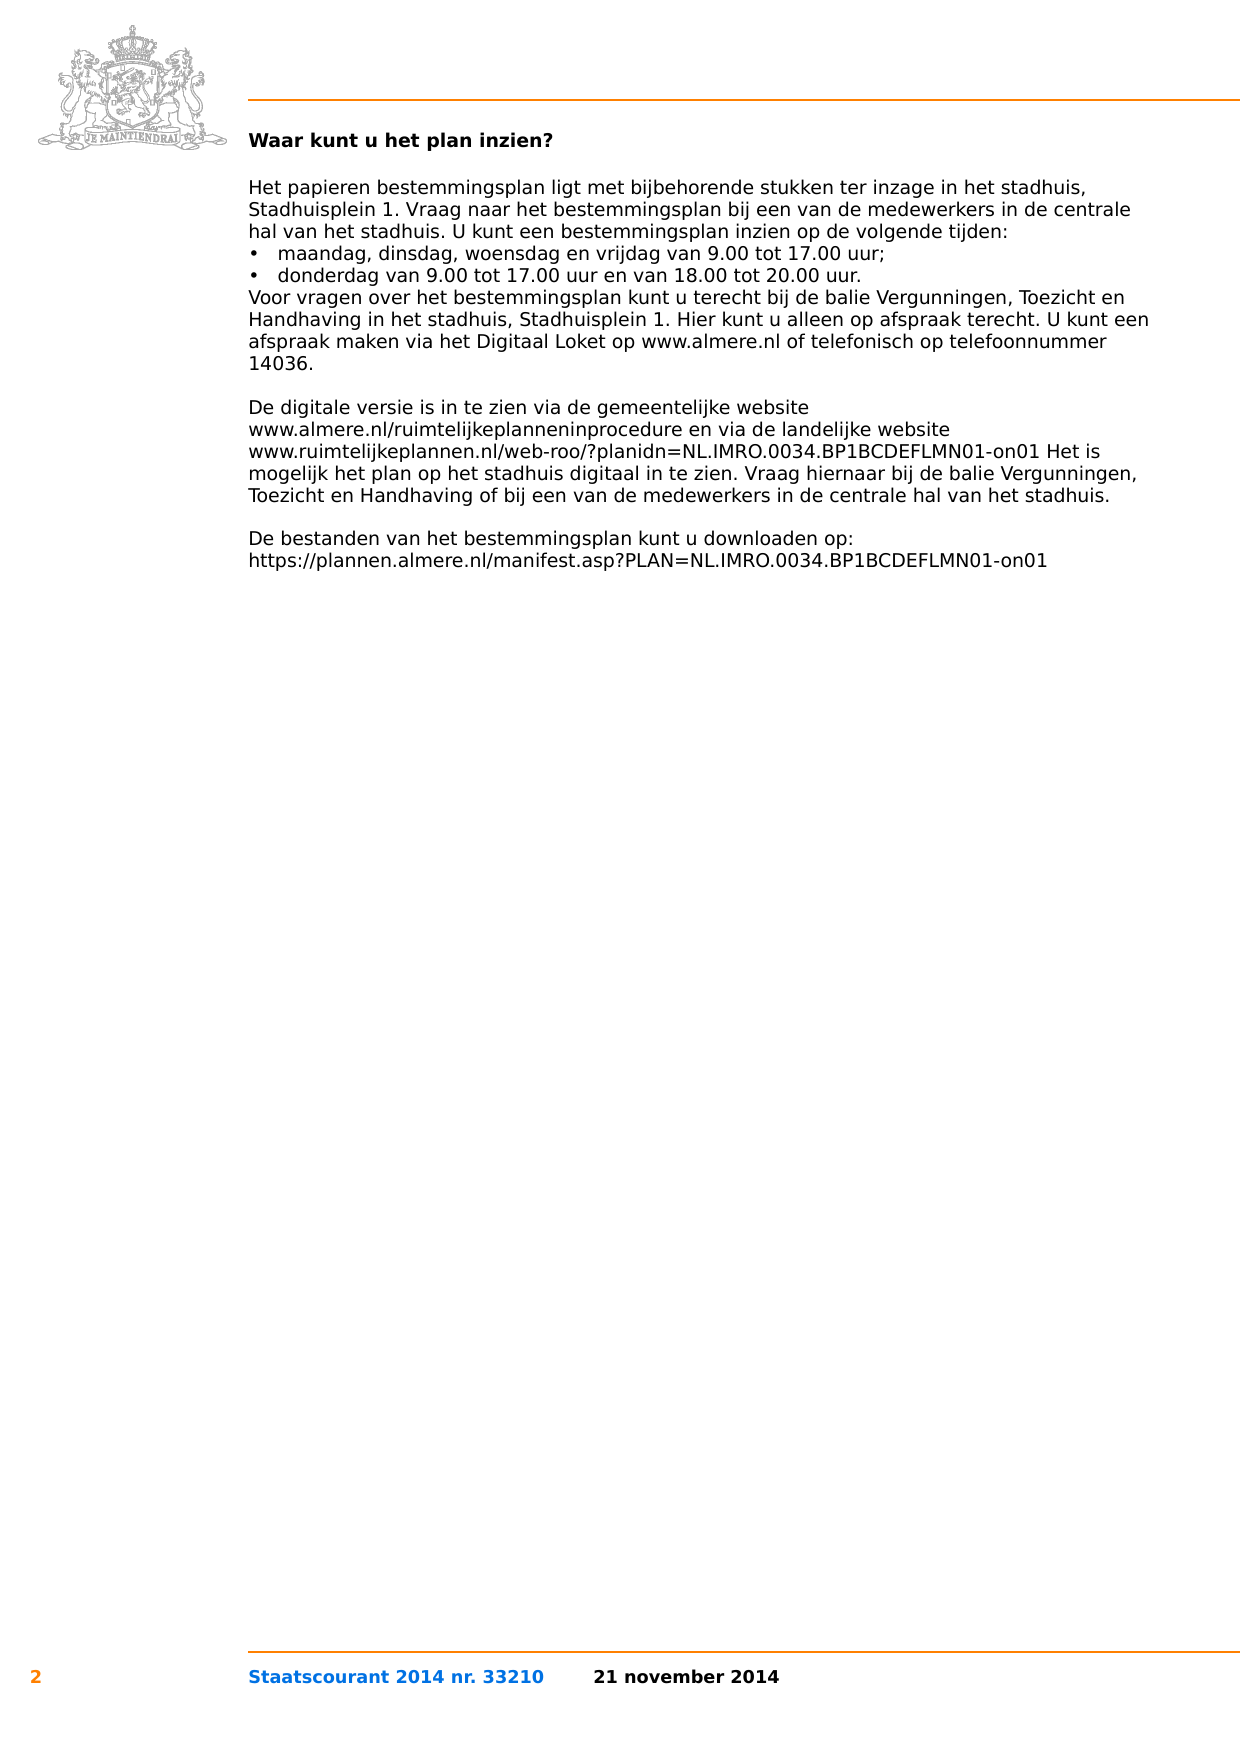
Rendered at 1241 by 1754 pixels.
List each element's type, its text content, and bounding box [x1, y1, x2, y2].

text Voor vragen over het bestemmingsplan kunt u terecht bij de balie Vergunningen, Toezicht en Handhaving in het stadhuis, Stadhuisplein 1. Hier kunt u alleen op afspraak terecht. U kunt een afspraak maken via het Digitaal Loket op www.almere.nl of telefonisch op telefoonnummer 14036. [248, 287, 1163, 375]
text • maandag, dinsdag, woensdag en vrijdag van 9.00 tot 17.00 uur; [248, 243, 1163, 265]
text De digitale versie is in te zien via de gemeentelijke website www.almere.nl/ruimtelijkeplanneninprocedure en via de landelijke website www.ruimtelijkeplannen.nl/web-roo/?planidn=NL.IMRO.0034.BP1BCDEFLMN01-on01 Het is mogelijk het plan op het stadhuis digitaal in te zien. Vraag hiernaar bij de balie Vergunningen, Toezicht en Handhaving of bij een van de medewerkers in de centrale hal van het stadhuis. [248, 397, 1163, 506]
subtitle Waar kunt u het plan inzien? [248, 130, 1163, 152]
text • donderdag van 9.00 tot 17.00 uur en van 18.00 tot 20.00 uur. [248, 265, 1163, 287]
picture [38, 25, 227, 150]
text Het papieren bestemmingsplan ligt met bijbehorende stukken ter inzage in het stadhuis, Stadhuisplein 1. Vraag naar het bestemmingsplan bij een van de medewerkers in de centrale hal van het stadhuis. U kunt een bestemmingsplan inzien op de volgende tijden: [248, 177, 1163, 243]
text De bestanden van het bestemmingsplan kunt u downloaden op: [248, 528, 1163, 550]
text https://plannen.almere.nl/manifest.asp?PLAN=NL.IMRO.0034.BP1BCDEFLMN01-on01 [248, 550, 1163, 572]
